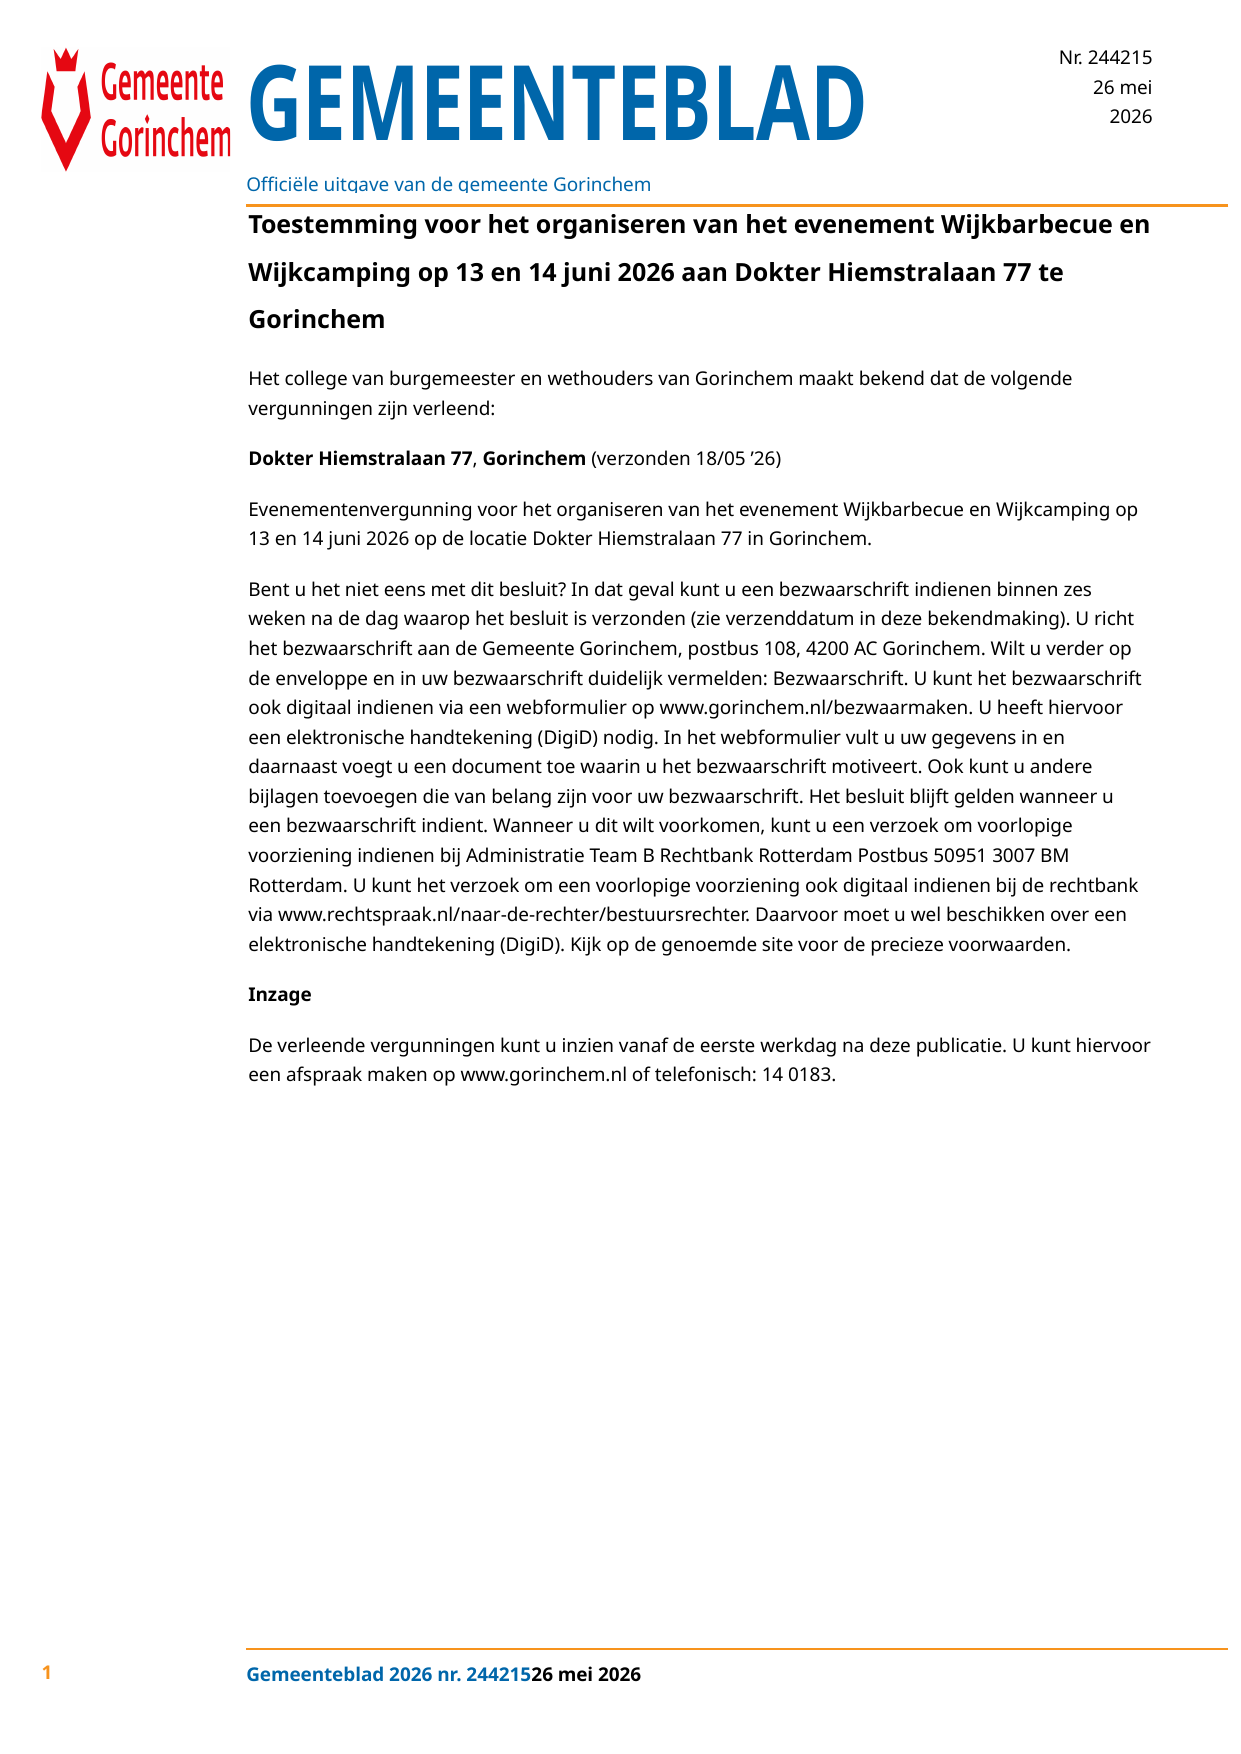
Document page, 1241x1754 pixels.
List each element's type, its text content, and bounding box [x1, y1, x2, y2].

text Dokter Hiemstralaan 77, Gorinchem (verzonden 18/05 ’26) [248, 446, 1152, 471]
text Toestemming voor het organiseren van het evenement Wijkbarbecue en Wijkcamping op 13 en 14 juni 2026 aan Dokter Hiemstralaan 77 te Gorinchem [248, 207, 1152, 336]
text De verleende vergunningen kunt u inzien vanaf de eerste werkdag na deze publicatie. U kunt hiervoor een afspraak maken op www.gorinchem.nl of telefonisch: 14 0183. [248, 1032, 1152, 1087]
picture [41, 47, 231, 172]
text Bent u het niet eens met dit besluit? In dat geval kunt u een bezwaarschrift indienen binnen zes weken na de dag waarop het besluit is verzonden (zie verzenddatum in deze bekendmaking). U richt het bezwaarschrift aan de Gemeente Gorinchem, postbus 108, 4200 AC Gorinchem. Wilt u verder op de enveloppe en in uw bezwaarschrift duidelijk vermelden: Bezwaarschrift. U kunt het bezwaarschrift ook digitaal indienen via een webformulier op www.gorinchem.nl/bezwaarmaken. U heeft hiervoor een elektronische handtekening (DigiD) nodig. In het webformulier vult u uw gegevens in en daarnaast voegt u een document toe waarin u het bezwaarschrift motiveert. Ook kunt u andere bijlagen toevoegen die van belang zijn voor uw bezwaarschrift. Het besluit blijft gelden wanneer u een bezwaarschrift indient. Wanneer u dit wilt voorkomen, kunt u een verzoek om voorlopige voorziening indienen bij Administratie Team B Rechtbank Rotterdam Postbus 50951 3007 BM Rotterdam. U kunt het verzoek om een voorlopige voorziening ook digitaal indienen bij de rechtbank via www.rechtspraak.nl/naar-de-rechter/bestuursrechter. Daarvoor moet u wel beschikken over een elektronische handtekening (DigiD). Kijk op de genoemde site voor de precieze voorwaarden. [248, 576, 1152, 957]
text Het college van burgemeester en wethouders van Gorinchem maakt bekend dat de volgende vergunningen zijn verleend: [248, 366, 1152, 421]
text Evenementenvergunning voor het organiseren van het evenement Wijkbarbecue en Wijkcamping op 13 en 14 juni 2026 op de locatie Dokter Hiemstralaan 77 in Gorinchem. [248, 496, 1152, 551]
text Inzage [248, 981, 1152, 1007]
